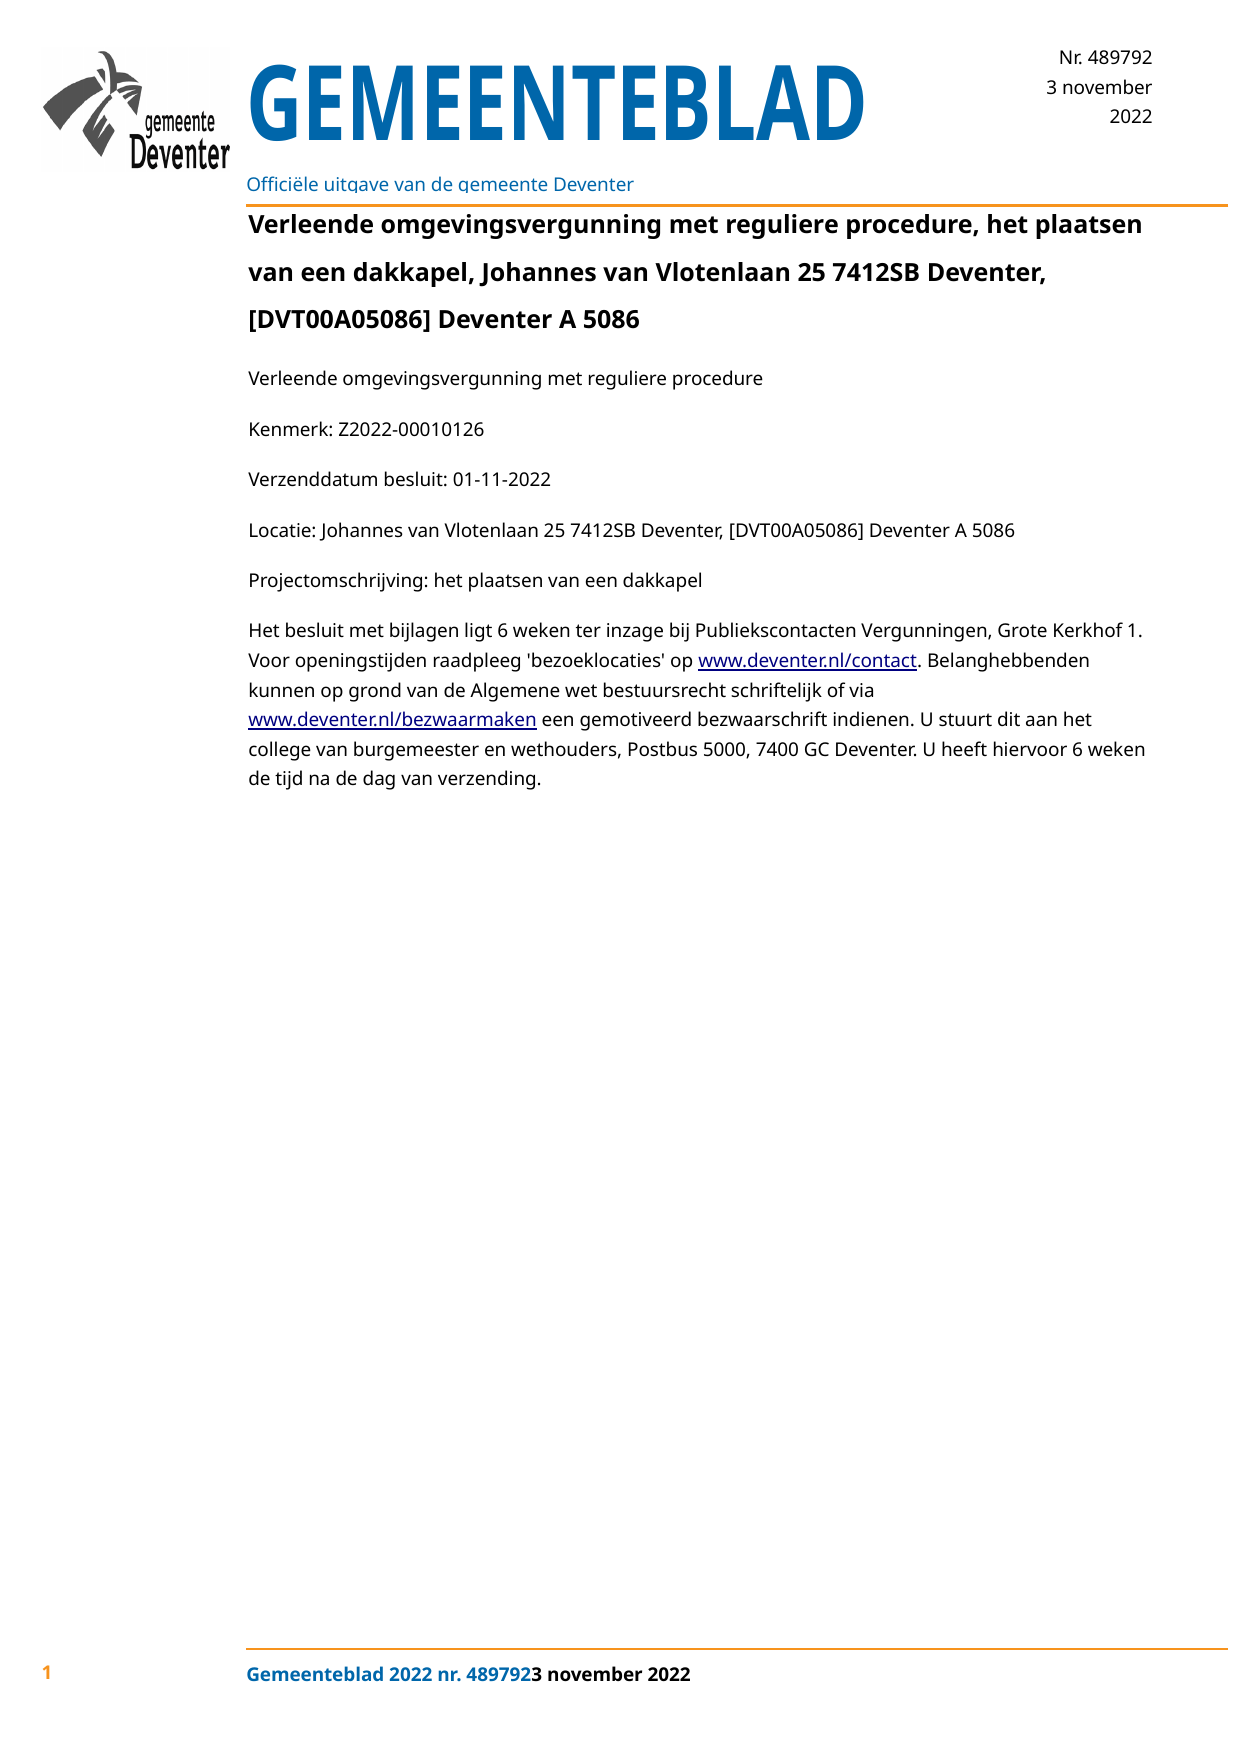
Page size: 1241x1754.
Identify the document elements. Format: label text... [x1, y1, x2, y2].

text Locatie: Johannes van Vlotenlaan 25 7412SB Deventer, [DVT00A05086] Deventer A 5086 [248, 517, 1152, 542]
text Het besluit met bijlagen ligt 6 weken ter inzage bij Publiekscontacten Vergunningen, Grote Kerkhof 1. Voor openingstijden raadpleeg 'bezoeklocaties' op www.deventer.nl/contact. Belanghebbenden kunnen op grond van de Algemene wet bestuursrecht schriftelijk of via www.deventer.nl/bezwaarmaken een gemotiveerd bezwaarschrift indienen. U stuurt dit aan het college van burgemeester en wethouders, Postbus 5000, 7400 GC Deventer. U heeft hiervoor 6 weken de tijd na de dag van verzending. [248, 618, 1152, 791]
text Verleende omgevingsvergunning met reguliere procedure [248, 366, 1152, 391]
text Verzenddatum besluit: 01-11-2022 [248, 466, 1152, 492]
text Kenmerk: Z2022-00010126 [248, 416, 1152, 442]
text Projectomschrijving: het plaatsen van een dakkapel [248, 567, 1152, 593]
picture [41, 47, 231, 172]
text Verleende omgevingsvergunning met reguliere procedure, het plaatsen van een dakkapel, Johannes van Vlotenlaan 25 7412SB Deventer, [DVT00A05086] Deventer A 5086 [248, 207, 1152, 336]
